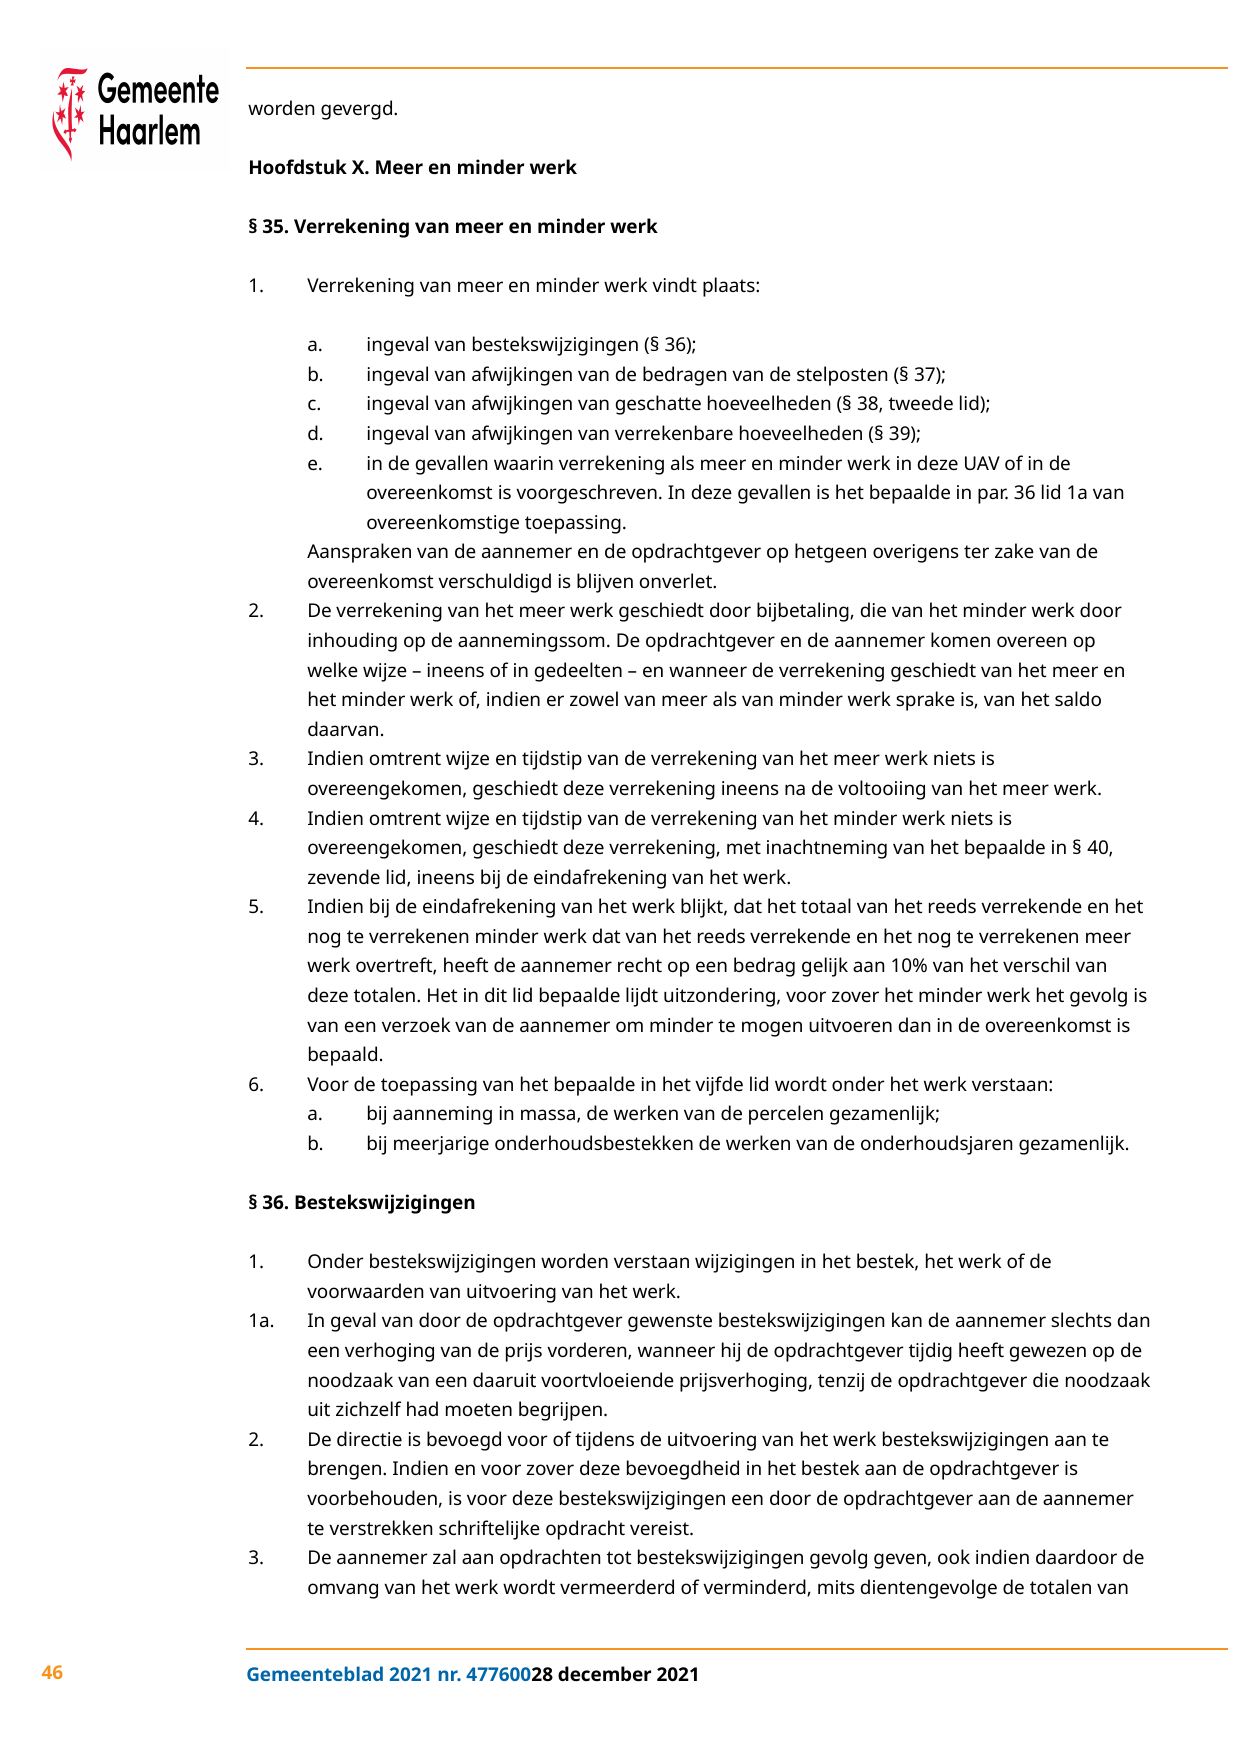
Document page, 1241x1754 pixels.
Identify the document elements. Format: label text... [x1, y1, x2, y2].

list ingeval van afwijkingen van geschatte hoeveelheden (§ 38, tweede lid); [307, 391, 1152, 416]
text worden gevergd. [248, 95, 1152, 121]
text Hoofdstuk X. Meer en minder werk [248, 154, 1152, 180]
text § 35. Verrekening van meer en minder werk [248, 213, 1152, 239]
list Indien bij de eindafrekening van het werk blijkt, dat het totaal van het reeds verrekende en het nog te verrekenen minder werk dat van het reeds verrekende en het nog te verrekenen meer werk overtreft, heeft de aannemer recht op een bedrag gelijk aan 10% van het verschil van deze totalen. Het in dit lid bepaalde lijdt uitzondering, voor zover het minder werk het gevolg is van een verzoek van de aannemer om minder te mogen uitvoeren dan in de overeenkomst is bepaald. [248, 893, 1152, 1067]
text § 36. Bestekswijzigingen [248, 1189, 1152, 1215]
list Indien omtrent wijze en tijdstip van de verrekening van het minder werk niets is overeengekomen, geschiedt deze verrekening, met inachtneming van het bepaalde in § 40, zevende lid, ineens bij de eindafrekening van het werk. [248, 805, 1152, 890]
list De verrekening van het meer werk geschiedt door bijbetaling, die van het minder werk door inhouding op de aannemingssom. De opdrachtgever en de aannemer komen overeen op welke wijze – ineens of in gedeelten – en wanneer de verrekening geschiedt van het meer en het minder werk of, indien er zowel van meer als van minder werk sprake is, van het saldo daarvan. [248, 598, 1152, 742]
list Aanspraken van de aannemer en de opdrachtgever op hetgeen overigens ter zake van de overeenkomst verschuldigd is blijven onverlet. [248, 538, 1152, 594]
list Indien omtrent wijze en tijdstip van de verrekening van het meer werk niets is overeengekomen, geschiedt deze verrekening ineens na de voltooiing van het meer werk. [248, 746, 1152, 801]
picture [41, 47, 231, 172]
list in de gevallen waarin verrekening als meer en minder werk in deze UAV of in de overeenkomst is voorgeschreven. In deze gevallen is het bepaalde in par. 36 lid 1a van overeenkomstige toepassing. [307, 450, 1152, 535]
list De aannemer zal aan opdrachten tot bestekswijzigingen gevolg geven, ook indien daardoor de omvang van het werk wordt vermeerderd of verminderd, mits dientengevolge de totalen van [248, 1544, 1152, 1600]
list ingeval van afwijkingen van verrekenbare hoeveelheden (§ 39); [307, 420, 1152, 446]
list bij aanneming in massa, de werken van de percelen gezamenlijk; [307, 1101, 1152, 1126]
list De directie is bevoegd voor of tijdens de uitvoering van het werk bestekswijzigingen aan te brengen. Indien en voor zover deze bevoegdheid in het bestek aan de opdrachtgever is voorbehouden, is voor deze bestekswijzigingen een door de opdrachtgever aan de aannemer te verstrekken schriftelijke opdracht vereist. [248, 1426, 1152, 1541]
list In geval van door de opdrachtgever gewenste bestekswijzigingen kan de aannemer slechts dan een verhoging van de prijs vorderen, wanneer hij de opdrachtgever tijdig heeft gewezen op de noodzaak van een daaruit voortvloeiende prijsverhoging, tenzij de opdrachtgever die noodzaak uit zichzelf had moeten begrijpen. [248, 1308, 1152, 1422]
list Verrekening van meer en minder werk vindt plaats: [248, 272, 1152, 298]
list Voor de toepassing van het bepaalde in het vijfde lid wordt onder het werk verstaan: [248, 1071, 1152, 1097]
list Onder bestekswijzigingen worden verstaan wijzigingen in het bestek, het werk of de voorwaarden van uitvoering van het werk. [248, 1248, 1152, 1304]
list ingeval van bestekswijzigingen (§ 36); [307, 331, 1152, 357]
list bij meerjarige onderhoudsbestekken de werken van de onderhoudsjaren gezamenlijk. [307, 1130, 1152, 1156]
list ingeval van afwijkingen van de bedragen van de stelposten (§ 37); [307, 361, 1152, 387]
